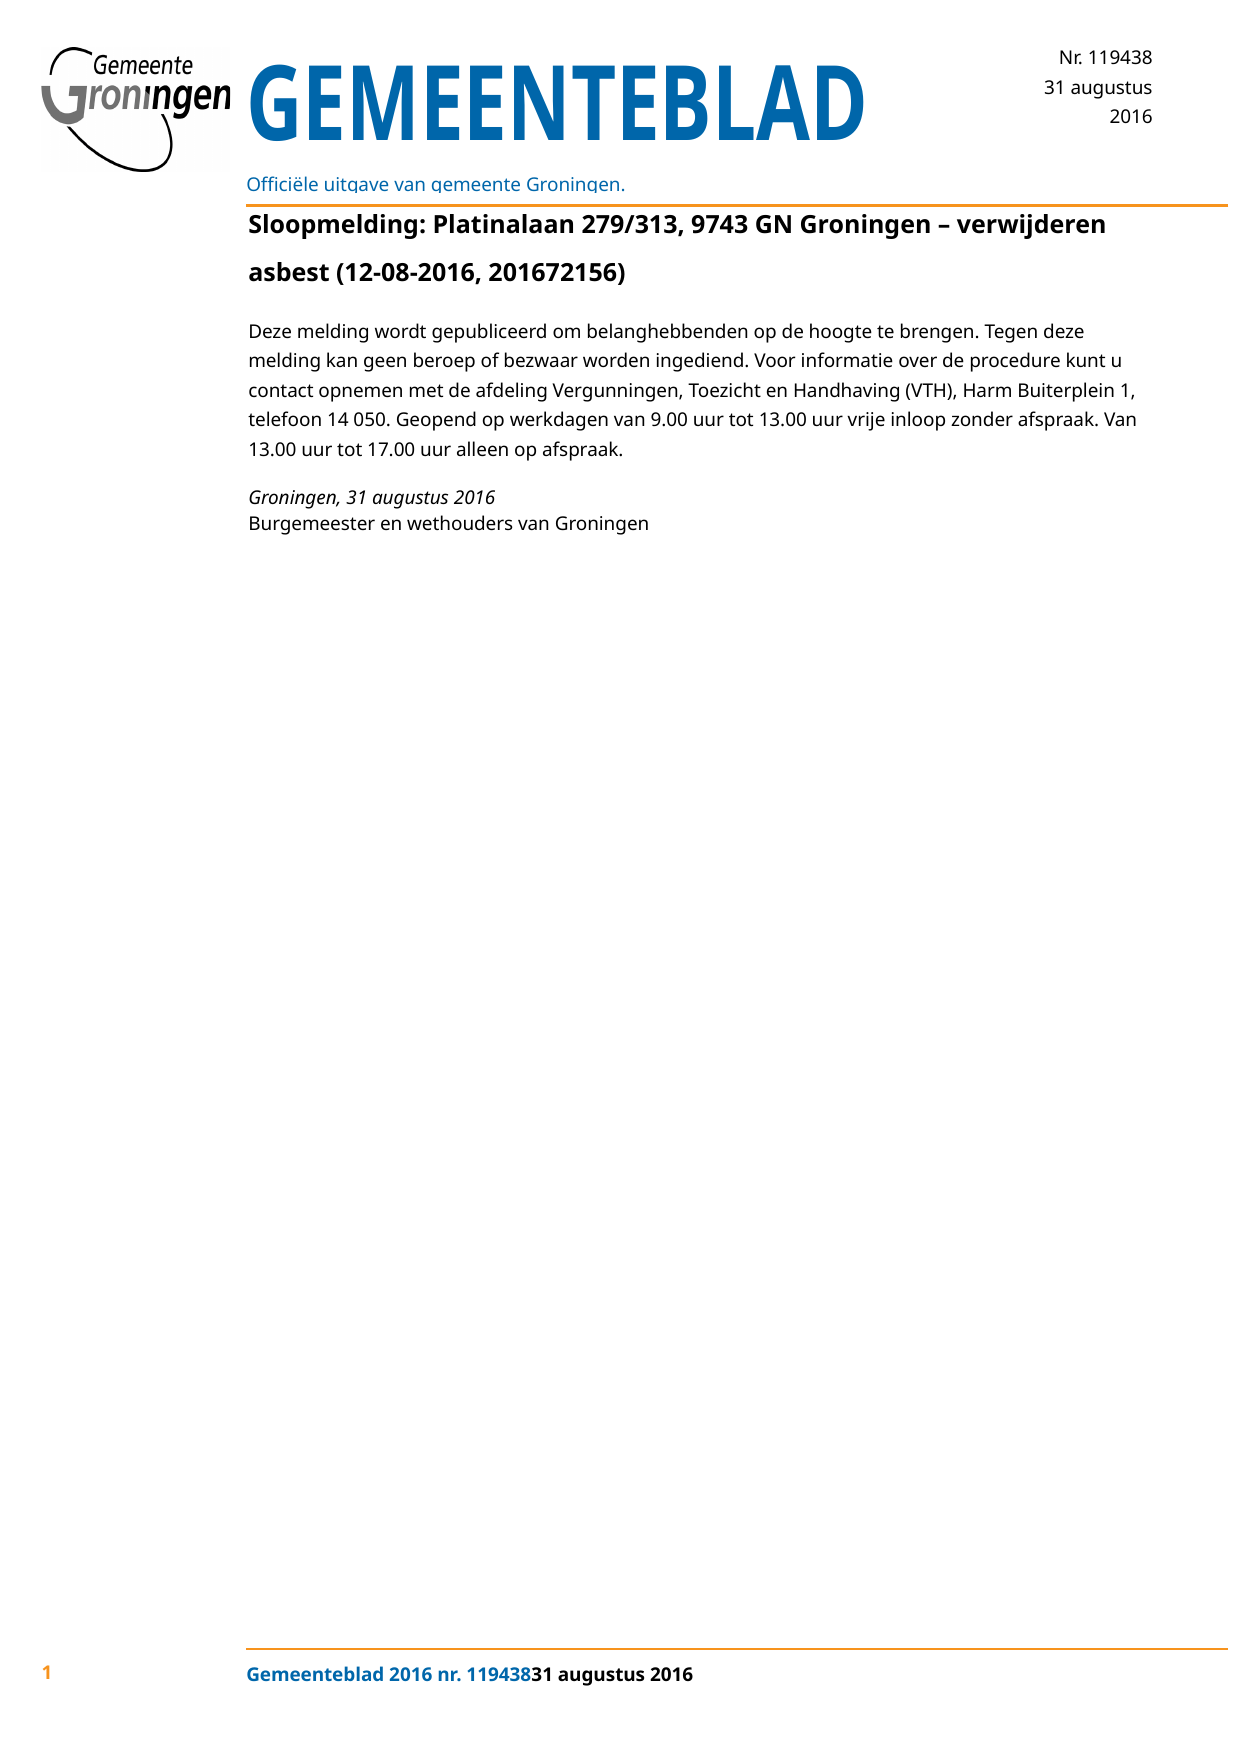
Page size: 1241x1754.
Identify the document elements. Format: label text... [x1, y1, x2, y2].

text Groningen, 31 augustus 2016 [248, 484, 1152, 510]
text Burgemeester en wethouders van Groningen [248, 510, 1152, 536]
text Deze melding wordt gepubliceerd om belanghebbenden op de hoogte te brengen. Tegen deze melding kan geen beroep of bezwaar worden ingediend. Voor informatie over de procedure kunt u contact opnemen met de afdeling Vergunningen, Toezicht en Handhaving (VTH), Harm Buiterplein 1, telefoon 14 050. Geopend op werkdagen van 9.00 uur tot 13.00 uur vrije inloop zonder afspraak. Van 13.00 uur tot 17.00 uur alleen op afspraak. [248, 318, 1152, 462]
text Sloopmelding: Platinalaan 279/313, 9743 GN Groningen – verwijderen asbest (12-08-2016, 201672156) [248, 207, 1152, 288]
picture [41, 47, 231, 172]
